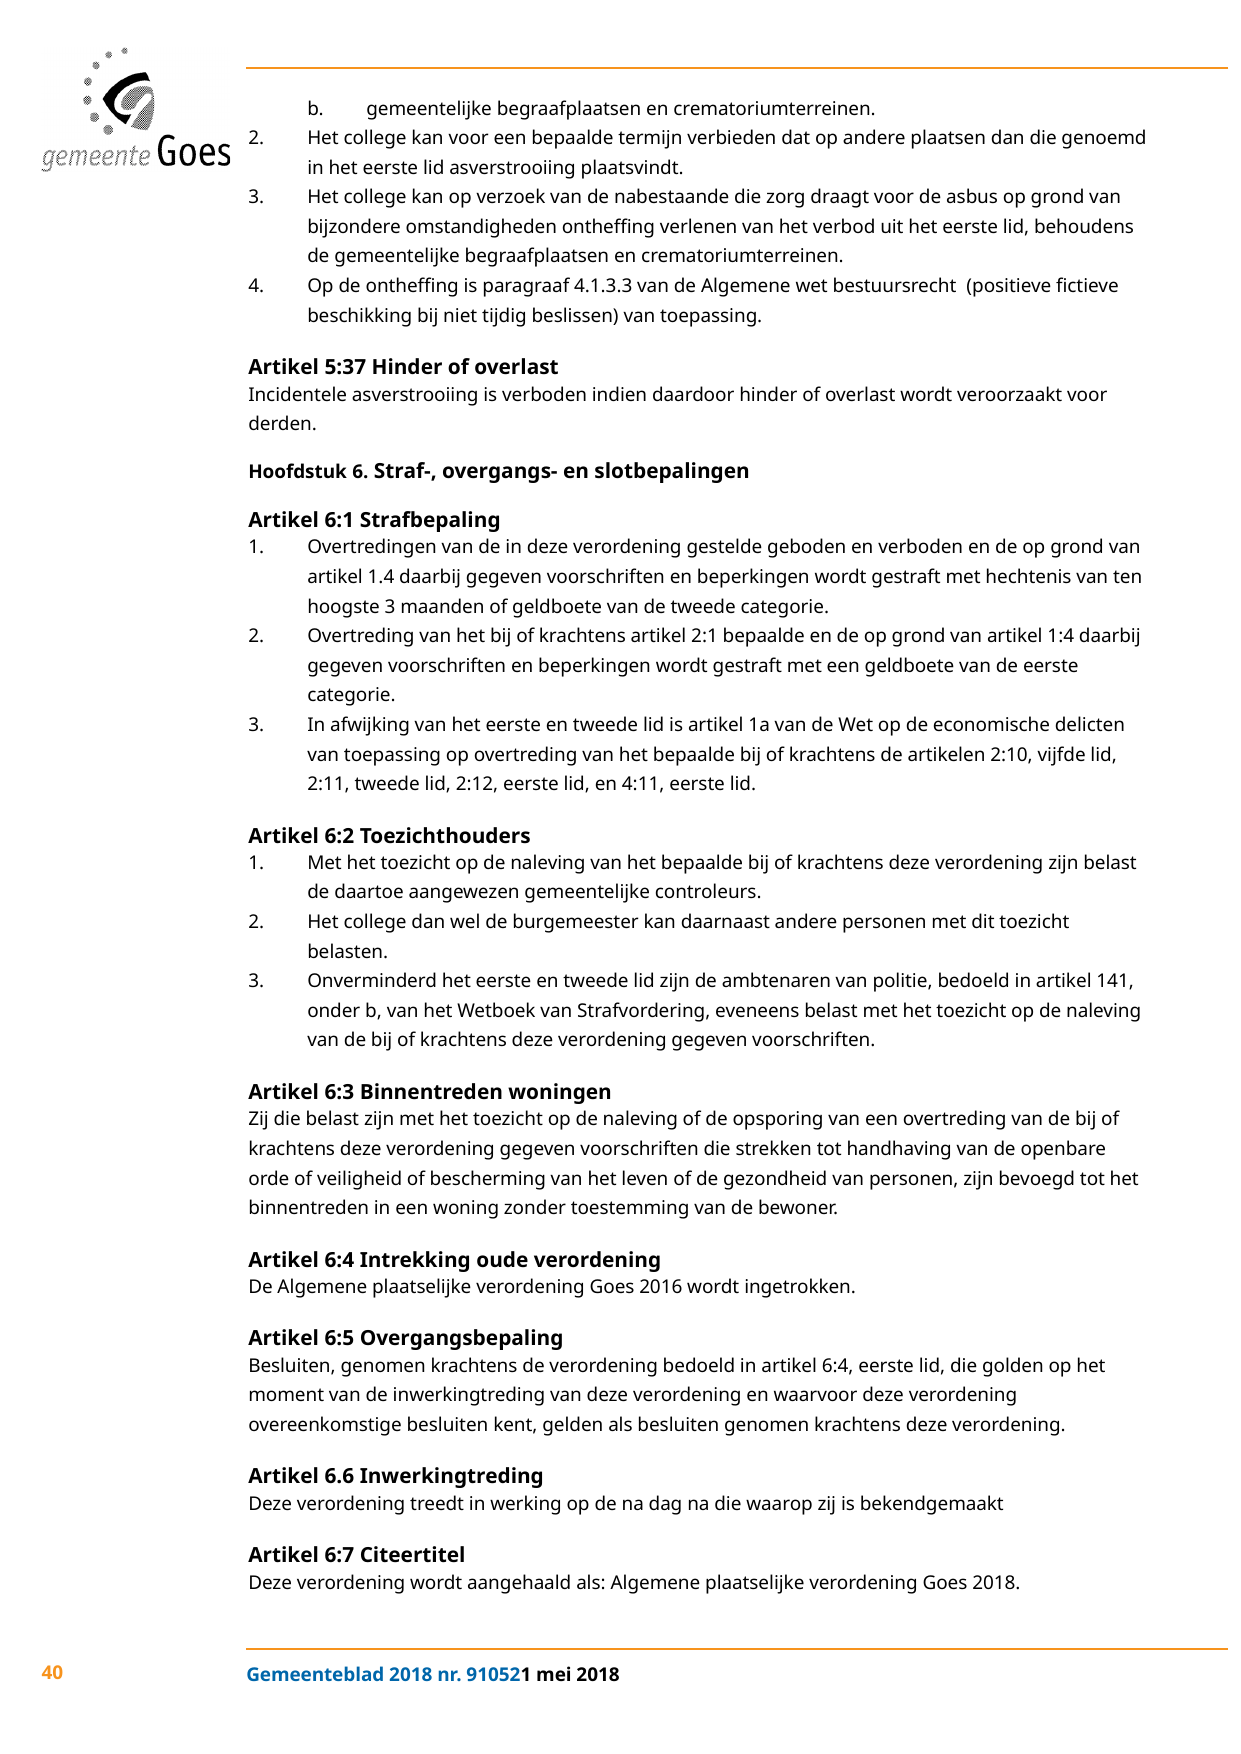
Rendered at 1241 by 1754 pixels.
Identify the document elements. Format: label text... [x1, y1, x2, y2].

list gemeentelijke begraafplaatsen en crematoriumterreinen. [307, 95, 1152, 121]
text Deze verordening treedt in werking op de na dag na die waarop zij is bekendgemaakt [248, 1490, 1152, 1516]
text Artikel 6:7 Citeertitel [248, 1540, 1152, 1569]
text Artikel 6:5 Overgangsbepaling [248, 1323, 1152, 1352]
text Artikel 6:2 Toezichthouders [248, 821, 1152, 849]
list Op de ontheffing is paragraaf 4.1.3.3 van de Algemene wet bestuursrecht (positieve fictieve beschikking bij niet tijdig beslissen) van toepassing. [248, 272, 1152, 328]
list Het college dan wel de burgemeester kan daarnaast andere personen met dit toezicht belasten. [248, 908, 1152, 964]
list Overtredingen van de in deze verordening gestelde geboden en verboden en de op grond van artikel 1.4 daarbij gegeven voorschriften en beperkingen wordt gestraft met hechtenis van ten hoogste 3 maanden of geldboete van de tweede categorie. [248, 534, 1152, 618]
text Artikel 6.6 Inwerkingtreding [248, 1462, 1152, 1490]
text Artikel 5:37 Hinder of overlast [248, 352, 1152, 381]
text Deze verordening wordt aangehaald als: Algemene plaatselijke verordening Goes 2018. [248, 1569, 1152, 1594]
text Artikel 6:1 Strafbepaling [248, 505, 1152, 534]
list Het college kan voor een bepaalde termijn verbieden dat op andere plaatsen dan die genoemd in het eerste lid asverstrooiing plaatsvindt. [248, 124, 1152, 180]
text Hoofdstuk 6. Straf-, overgangs- en slotbepalingen [248, 456, 1152, 484]
text De Algemene plaatselijke verordening Goes 2016 wordt ingetrokken. [248, 1273, 1152, 1299]
text Artikel 6:4 Intrekking oude verordening [248, 1245, 1152, 1273]
text Artikel 6:3 Binnentreden woningen [248, 1077, 1152, 1106]
picture [41, 47, 231, 172]
list Het college kan op verzoek van de nabestaande die zorg draagt voor de asbus op grond van bijzondere omstandigheden ontheffing verlenen van het verbod uit het eerste lid, behoudens de gemeentelijke begraafplaatsen en crematoriumterreinen. [248, 183, 1152, 268]
list Met het toezicht op de naleving van het bepaalde bij of krachtens deze verordening zijn belast de daartoe aangewezen gemeentelijke controleurs. [248, 849, 1152, 904]
text Besluiten, genomen krachtens de verordening bedoeld in artikel 6:4, eerste lid, die golden op het moment van de inwerkingtreding van deze verordening en waarvoor deze verordening overeenkomstige besluiten kent, gelden als besluiten genomen krachtens deze verordening. [248, 1352, 1152, 1437]
list Overtreding van het bij of krachtens artikel 2:1 bepaalde en de op grond van artikel 1:4 daarbij gegeven voorschriften en beperkingen wordt gestraft met een geldboete van de eerste categorie. [248, 622, 1152, 707]
text Zij die belast zijn met het toezicht op de naleving of de opsporing van een overtreding van de bij of krachtens deze verordening gegeven voorschriften die strekken tot handhaving van de openbare orde of veiligheid of bescherming van het leven of de gezondheid van personen, zijn bevoegd tot het binnentreden in een woning zonder toestemming van de bewoner. [248, 1106, 1152, 1220]
text Incidentele asverstrooiing is verboden indien daardoor hinder of overlast wordt veroorzaakt voor derden. [248, 381, 1152, 436]
list Onverminderd het eerste en tweede lid zijn de ambtenaren van politie, bedoeld in artikel 141, onder b, van het Wetboek van Strafvordering, eveneens belast met het toezicht op de naleving van de bij of krachtens deze verordening gegeven voorschriften. [248, 967, 1152, 1052]
list In afwijking van het eerste en tweede lid is artikel 1a van de Wet op de economische delicten van toepassing op overtreding van het bepaalde bij of krachtens de artikelen 2:10, vijfde lid, 2:11, tweede lid, 2:12, eerste lid, en 4:11, eerste lid. [248, 711, 1152, 796]
